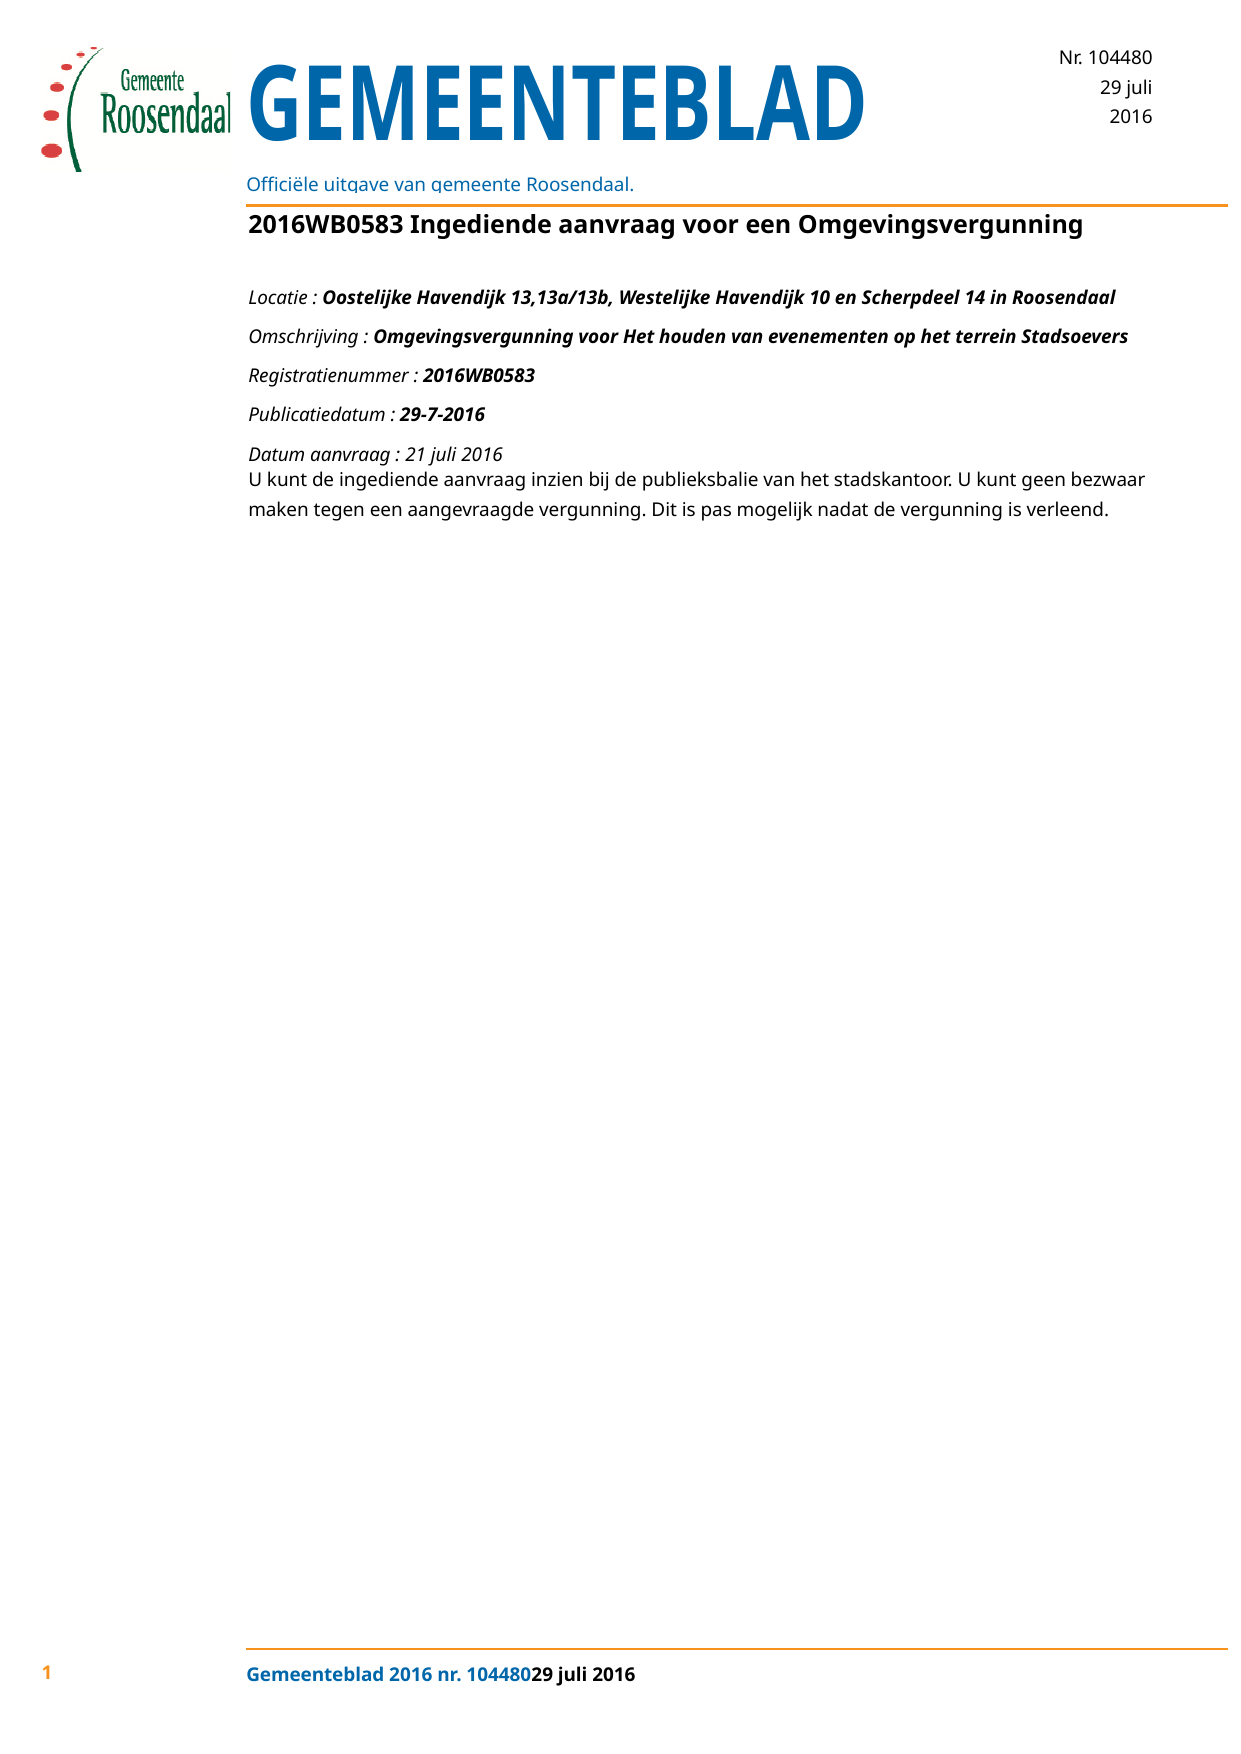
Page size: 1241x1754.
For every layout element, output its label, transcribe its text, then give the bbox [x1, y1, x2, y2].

picture [41, 47, 231, 172]
text Datum aanvraag : 21 juli 2016 [248, 441, 1152, 467]
text Locatie : Oostelijke Havendijk 13,13a/13b, Westelijke Havendijk 10 en Scherpdeel 14 in Roosendaal [248, 284, 1152, 309]
text Registratienummer : 2016WB0583 [248, 362, 1152, 388]
text 2016WB0583 Ingediende aanvraag voor een Omgevingsvergunning [248, 207, 1152, 241]
text Publicatiedatum : 29-7-2016 [248, 402, 1152, 427]
text U kunt de ingediende aanvraag inzien bij de publieksbalie van het stadskantoor. U kunt geen bezwaar maken tegen een aangevraagde vergunning. Dit is pas mogelijk nadat de vergunning is verleend. [248, 467, 1152, 522]
text Omschrijving : Omgevingsvergunning voor Het houden van evenementen op het terrein Stadsoevers [248, 323, 1152, 349]
